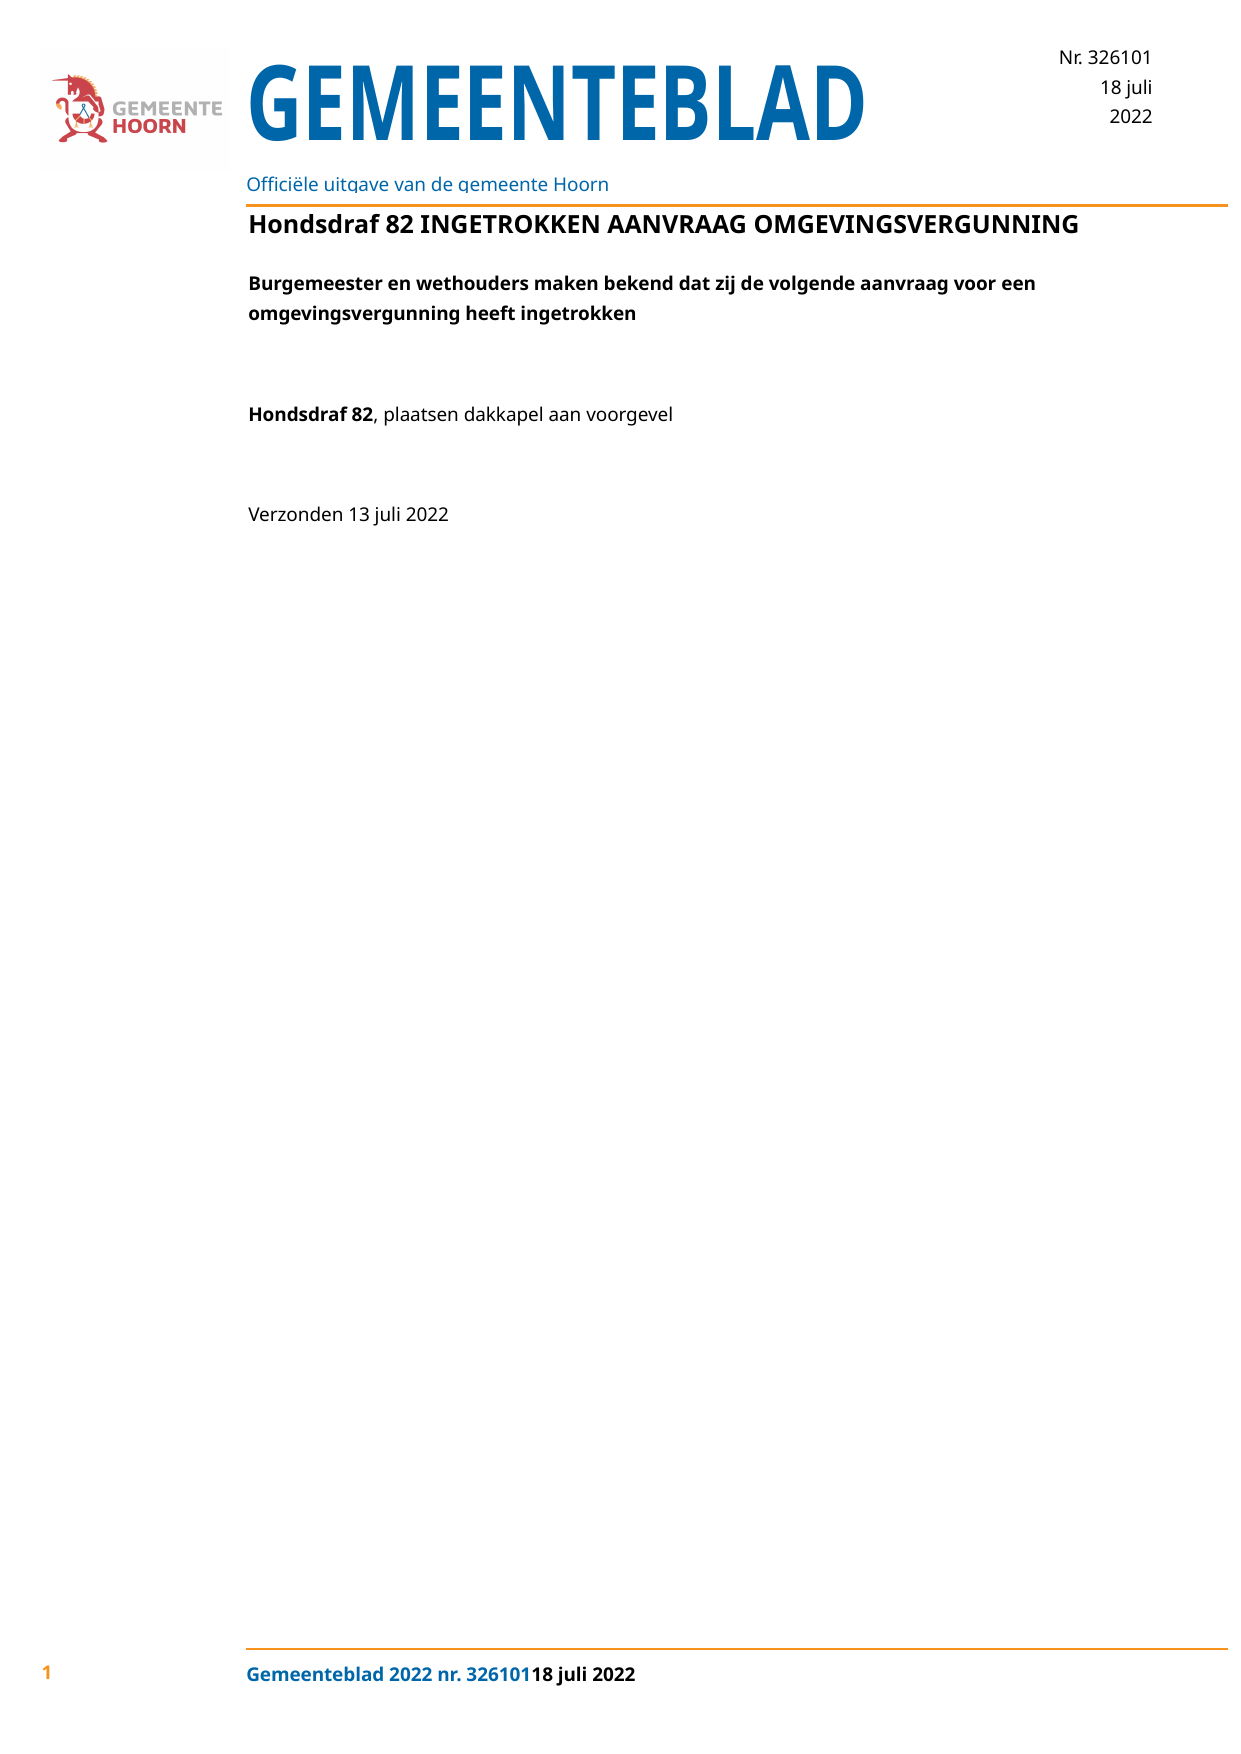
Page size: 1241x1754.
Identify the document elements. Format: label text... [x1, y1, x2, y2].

text Burgemeester en wethouders maken bekend dat zij de volgende aanvraag voor een omgevingsvergunning heeft ingetrokken [248, 270, 1152, 326]
text Hondsdraf 82, plaatsen dakkapel aan voorgevel [248, 401, 1152, 426]
picture [41, 47, 231, 172]
text Hondsdraf 82 INGETROKKEN AANVRAAG OMGEVINGSVERGUNNING [248, 207, 1152, 241]
text Verzonden 13 juli 2022 [248, 502, 1152, 527]
